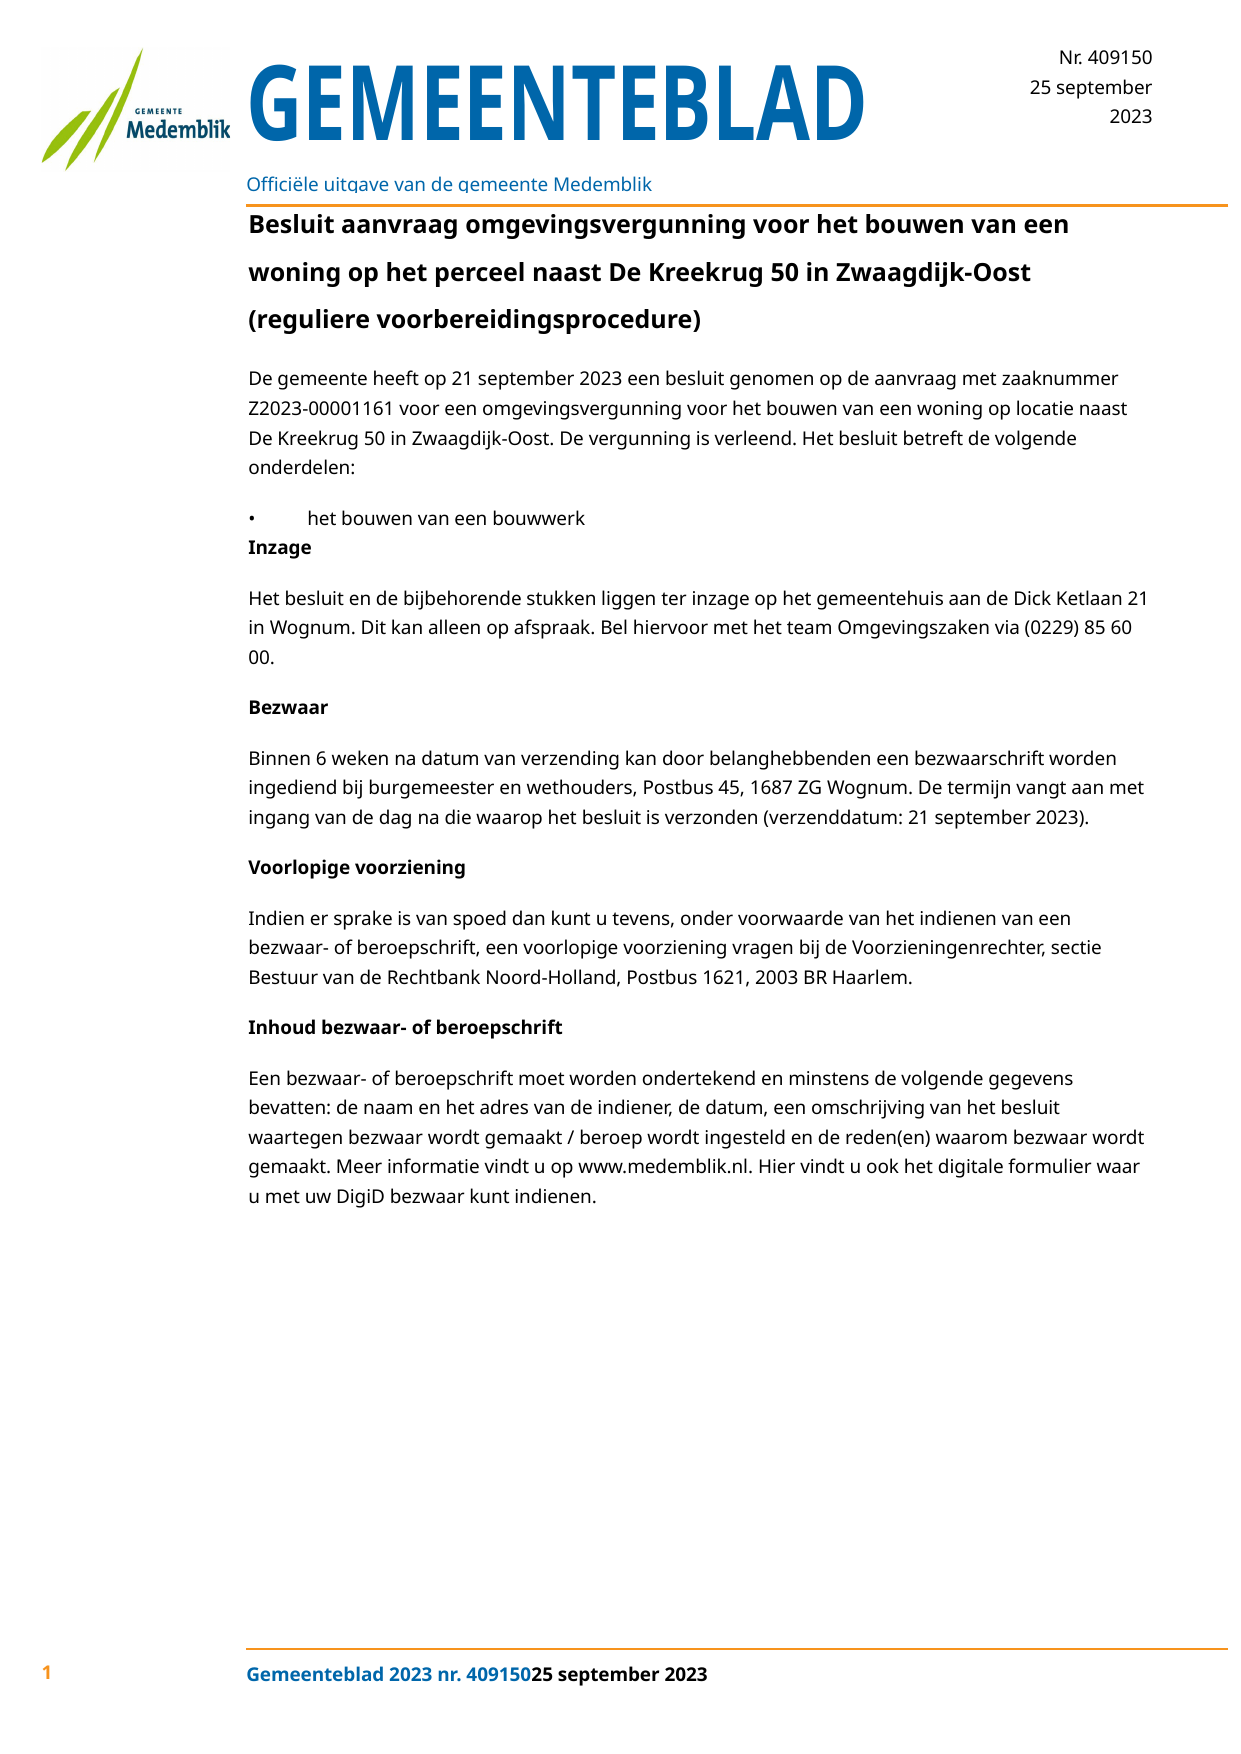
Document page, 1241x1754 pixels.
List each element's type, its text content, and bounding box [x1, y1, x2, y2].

text Voorlopige voorziening [248, 854, 1152, 880]
picture [41, 47, 231, 172]
text Het besluit en de bijbehorende stukken liggen ter inzage op het gemeentehuis aan de Dick Ketlaan 21 in Wognum. Dit kan alleen op afspraak. Bel hiervoor met het team Omgevingszaken via (0229) 85 60 00. [248, 585, 1152, 669]
text Besluit aanvraag omgevingsvergunning voor het bouwen van een woning op het perceel naast De Kreekrug 50 in Zwaagdijk-Oost (reguliere voorbereidingsprocedure) [248, 207, 1152, 336]
text Binnen 6 weken na datum van verzending kan door belanghebbenden een bezwaarschrift worden ingediend bij burgemeester en wethouders, Postbus 45, 1687 ZG Wognum. De termijn vangt aan met ingang van de dag na die waarop het besluit is verzonden (verzenddatum: 21 september 2023). [248, 745, 1152, 829]
text Indien er sprake is van spoed dan kunt u tevens, onder voorwaarde van het indienen van een bezwaar- of beroepschrift, een voorlopige voorziening vragen bij de Voorzieningenrechter, sectie Bestuur van de Rechtbank Noord-Holland, Postbus 1621, 2003 BR Haarlem. [248, 905, 1152, 989]
text Een bezwaar- of beroepschrift moet worden ondertekend en minstens de volgende gegevens bevatten: de naam en het adres van de indiener, de datum, een omschrijving van het besluit waartegen bezwaar wordt gemaakt / beroep wordt ingesteld en de reden(en) waarom bezwaar wordt gemaakt. Meer informatie vindt u op www.medemblik.nl. Hier vindt u ook het digitale formulier waar u met uw DigiD bezwaar kunt indienen. [248, 1065, 1152, 1209]
text De gemeente heeft op 21 september 2023 een besluit genomen op de aanvraag met zaaknummer Z2023-00001161 voor een omgevingsvergunning voor het bouwen van een woning op locatie naast De Kreekrug 50 in Zwaagdijk-Oost. De vergunning is verleend. Het besluit betreft de volgende onderdelen: [248, 366, 1152, 480]
text Inhoud bezwaar- of beroepschrift [248, 1014, 1152, 1040]
list het bouwen van een bouwwerk [248, 505, 1152, 530]
text Bezwaar [248, 694, 1152, 720]
text Inzage [248, 534, 1152, 560]
